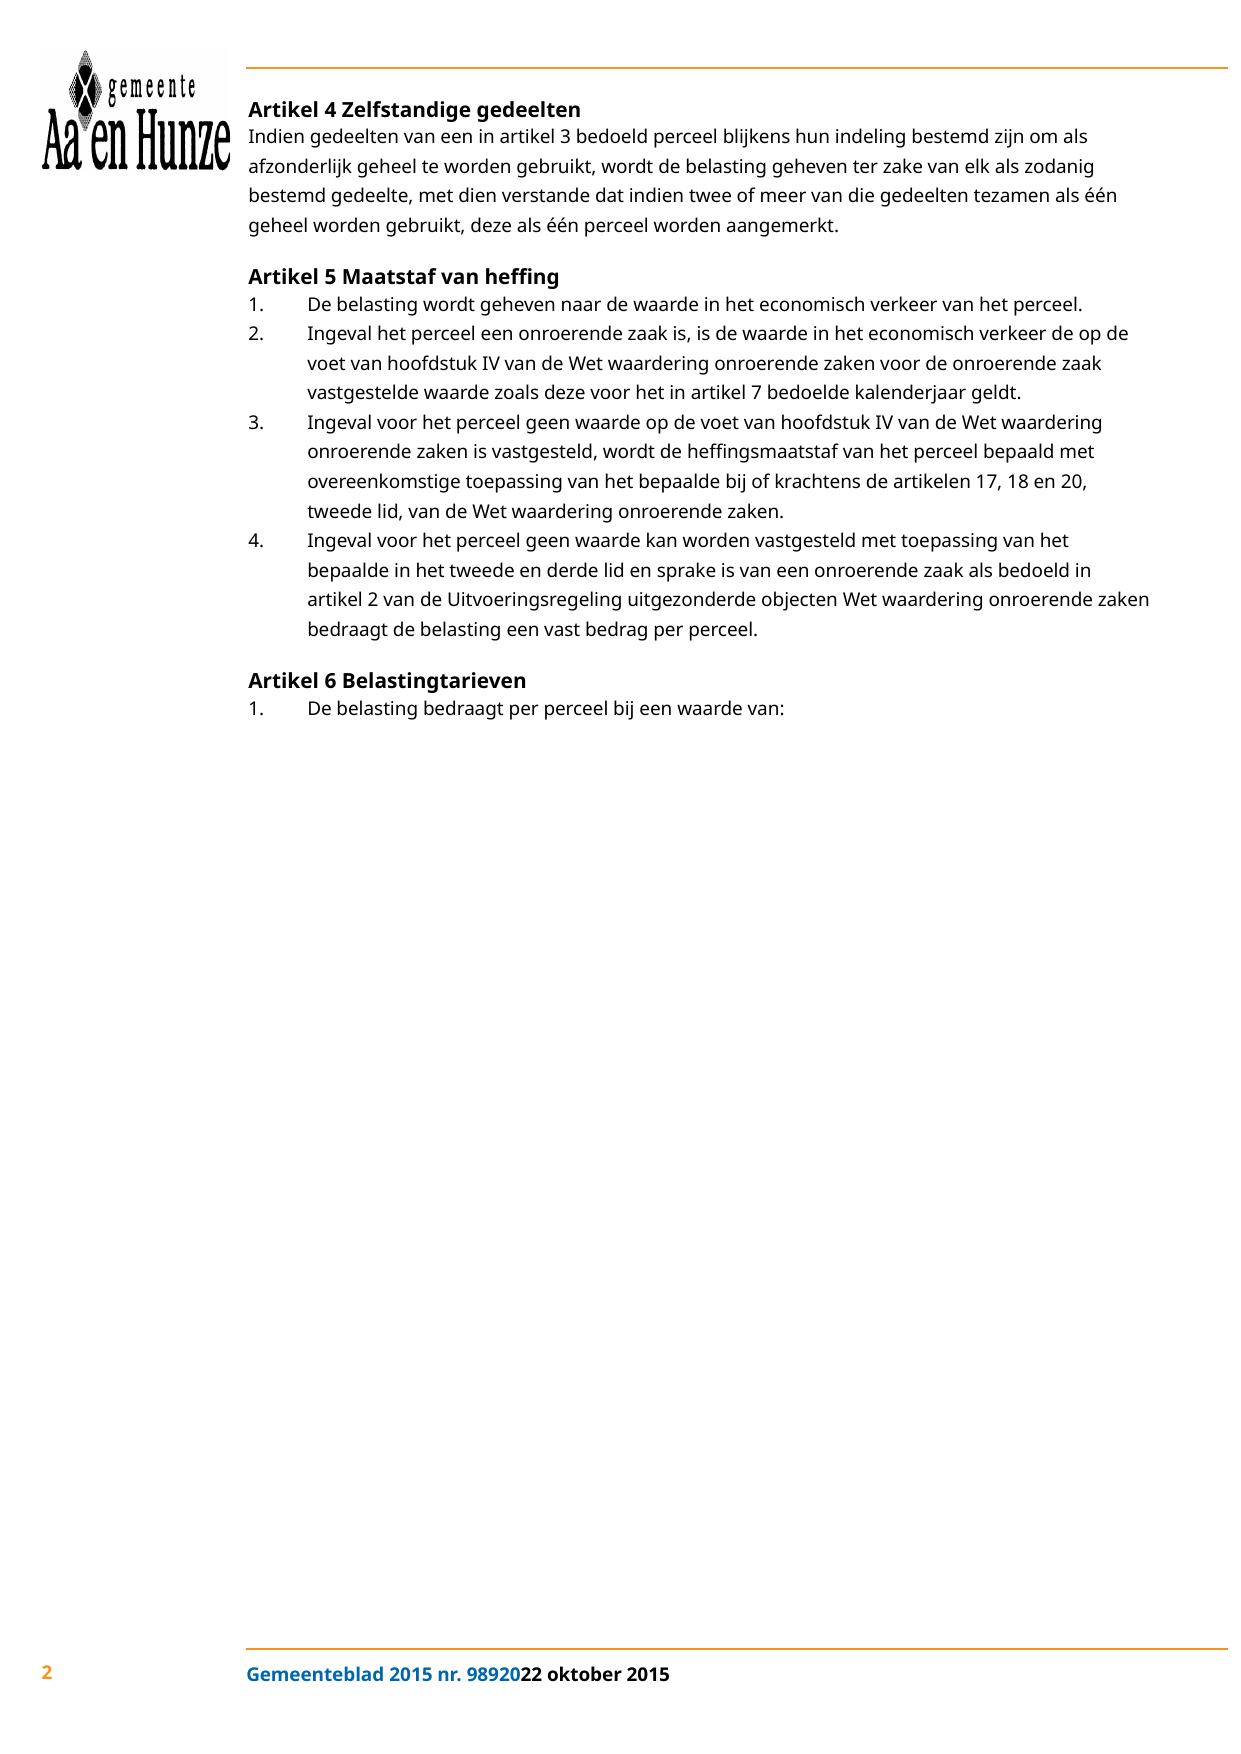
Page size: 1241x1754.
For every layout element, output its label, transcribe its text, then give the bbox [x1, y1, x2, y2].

picture [41, 47, 231, 172]
list De belasting wordt geheven naar de waarde in het economisch verkeer van het perceel. [248, 291, 1152, 317]
list Ingeval voor het perceel geen waarde op de voet van hoofdstuk IV van de Wet waardering onroerende zaken is vastgesteld, wordt de heffingsmaatstaf van het perceel bepaald met overeenkomstige toepassing van het bepaalde bij of krachtens de artikelen 17, 18 en 20, tweede lid, van de Wet waardering onroerende zaken. [248, 409, 1152, 524]
text Artikel 6 Belastingtarieven [248, 667, 1152, 695]
text Artikel 5 Maatstaf van heffing [248, 262, 1152, 291]
text Artikel 4 Zelfstandige gedeelten [248, 95, 1152, 123]
text Indien gedeelten van een in artikel 3 bedoeld perceel blijkens hun indeling bestemd zijn om als afzonderlijk geheel te worden gebruikt, wordt de belasting geheven ter zake van elk als zodanig bestemd gedeelte, met dien verstande dat indien twee of meer van die gedeelten tezamen als één geheel worden gebruikt, deze als één perceel worden aangemerkt. [248, 123, 1152, 238]
list Ingeval het perceel een onroerende zaak is, is de waarde in het economisch verkeer de op de voet van hoofdstuk IV van de Wet waardering onroerende zaken voor de onroerende zaak vastgestelde waarde zoals deze voor het in artikel 7 bedoelde kalenderjaar geldt. [248, 320, 1152, 405]
list De belasting bedraagt per perceel bij een waarde van: [248, 695, 1152, 721]
list Ingeval voor het perceel geen waarde kan worden vastgesteld met toepassing van het bepaalde in het tweede en derde lid en sprake is van een onroerende zaak als bedoeld in artikel 2 van de Uitvoeringsregeling uitgezonderde objecten Wet waardering onroerende zaken bedraagt de belasting een vast bedrag per perceel. [248, 527, 1152, 642]
